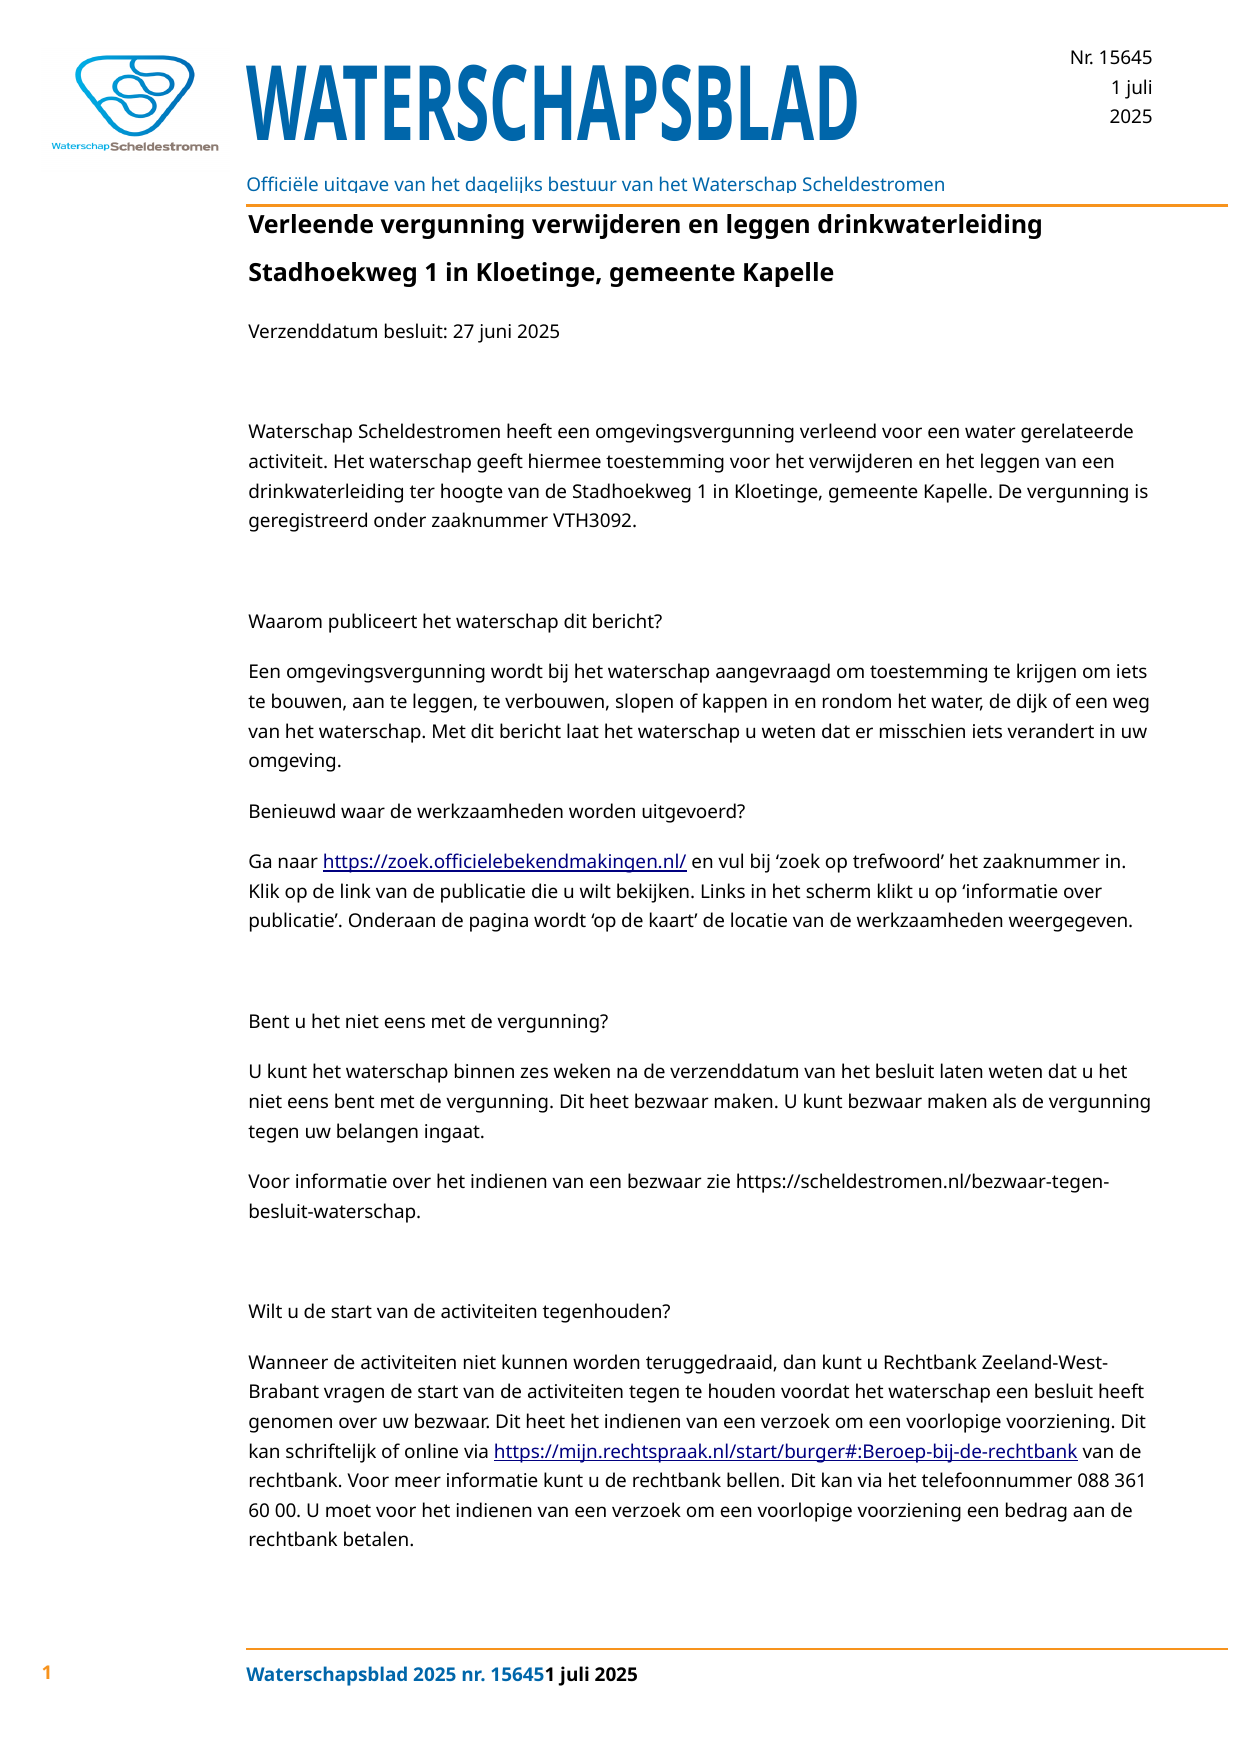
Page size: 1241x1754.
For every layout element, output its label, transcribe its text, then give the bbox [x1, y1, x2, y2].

picture [41, 47, 231, 172]
text Benieuwd waar de werkzaamheden worden uitgevoerd? [248, 798, 1152, 824]
text Waterschap Scheldestromen heeft een omgevingsvergunning verleend voor een water gerelateerde activiteit. Het waterschap geeft hiermee toestemming voor het verwijderen en het leggen van een drinkwaterleiding ter hoogte van de Stadhoekweg 1 in Kloetinge, gemeente Kapelle. De vergunning is geregistreerd onder zaaknummer VTH3092. [248, 419, 1152, 533]
text Bent u het niet eens met de vergunning? [248, 1008, 1152, 1034]
text Verzenddatum besluit: 27 juni 2025 [248, 318, 1152, 344]
text Wanneer de activiteiten niet kunnen worden teruggedraaid, dan kunt u Rechtbank Zeeland-West-Brabant vragen de start van de activiteiten tegen te houden voordat het waterschap een besluit heeft genomen over uw bezwaar. Dit heet het indienen van een verzoek om een voorlopige voorziening. Dit kan schriftelijk of online via https://mijn.rechtspraak.nl/start/burger#:Beroep-bij-de-rechtbank van de rechtbank. Voor meer informatie kunt u de rechtbank bellen. Dit kan via het telefoonnummer 088 361 60 00. U moet voor het indienen van een verzoek om een voorlopige voorziening een bedrag aan de rechtbank betalen. [248, 1349, 1152, 1552]
text U kunt het waterschap binnen zes weken na de verzenddatum van het besluit laten weten dat u het niet eens bent met de vergunning. Dit heet bezwaar maken. U kunt bezwaar maken als de vergunning tegen uw belangen ingaat. [248, 1059, 1152, 1144]
text Wilt u de start van de activiteiten tegenhouden? [248, 1299, 1152, 1324]
text Waarom publiceert het waterschap dit bericht? [248, 608, 1152, 634]
text Verleende vergunning verwijderen en leggen drinkwaterleiding Stadhoekweg 1 in Kloetinge, gemeente Kapelle [248, 207, 1152, 288]
text Een omgevingsvergunning wordt bij het waterschap aangevraagd om toestemming te krijgen om iets te bouwen, aan te leggen, te verbouwen, slopen of kappen in en rondom het water, de dijk of een weg van het waterschap. Met dit bericht laat het waterschap u weten dat er misschien iets verandert in uw omgeving. [248, 659, 1152, 773]
text Ga naar https://zoek.officielebekendmakingen.nl/ en vul bij ‘zoek op trefwoord’ het zaaknummer in. Klik op de link van de publicatie die u wilt bekijken. Links in het scherm klikt u op ‘informatie over publicatie’. Onderaan de pagina wordt ‘op de kaart’ de locatie van de werkzaamheden weergegeven. [248, 848, 1152, 933]
text Voor informatie over het indienen van een bezwaar zie https://scheldestromen.nl/bezwaar-tegen-besluit-waterschap. [248, 1168, 1152, 1224]
